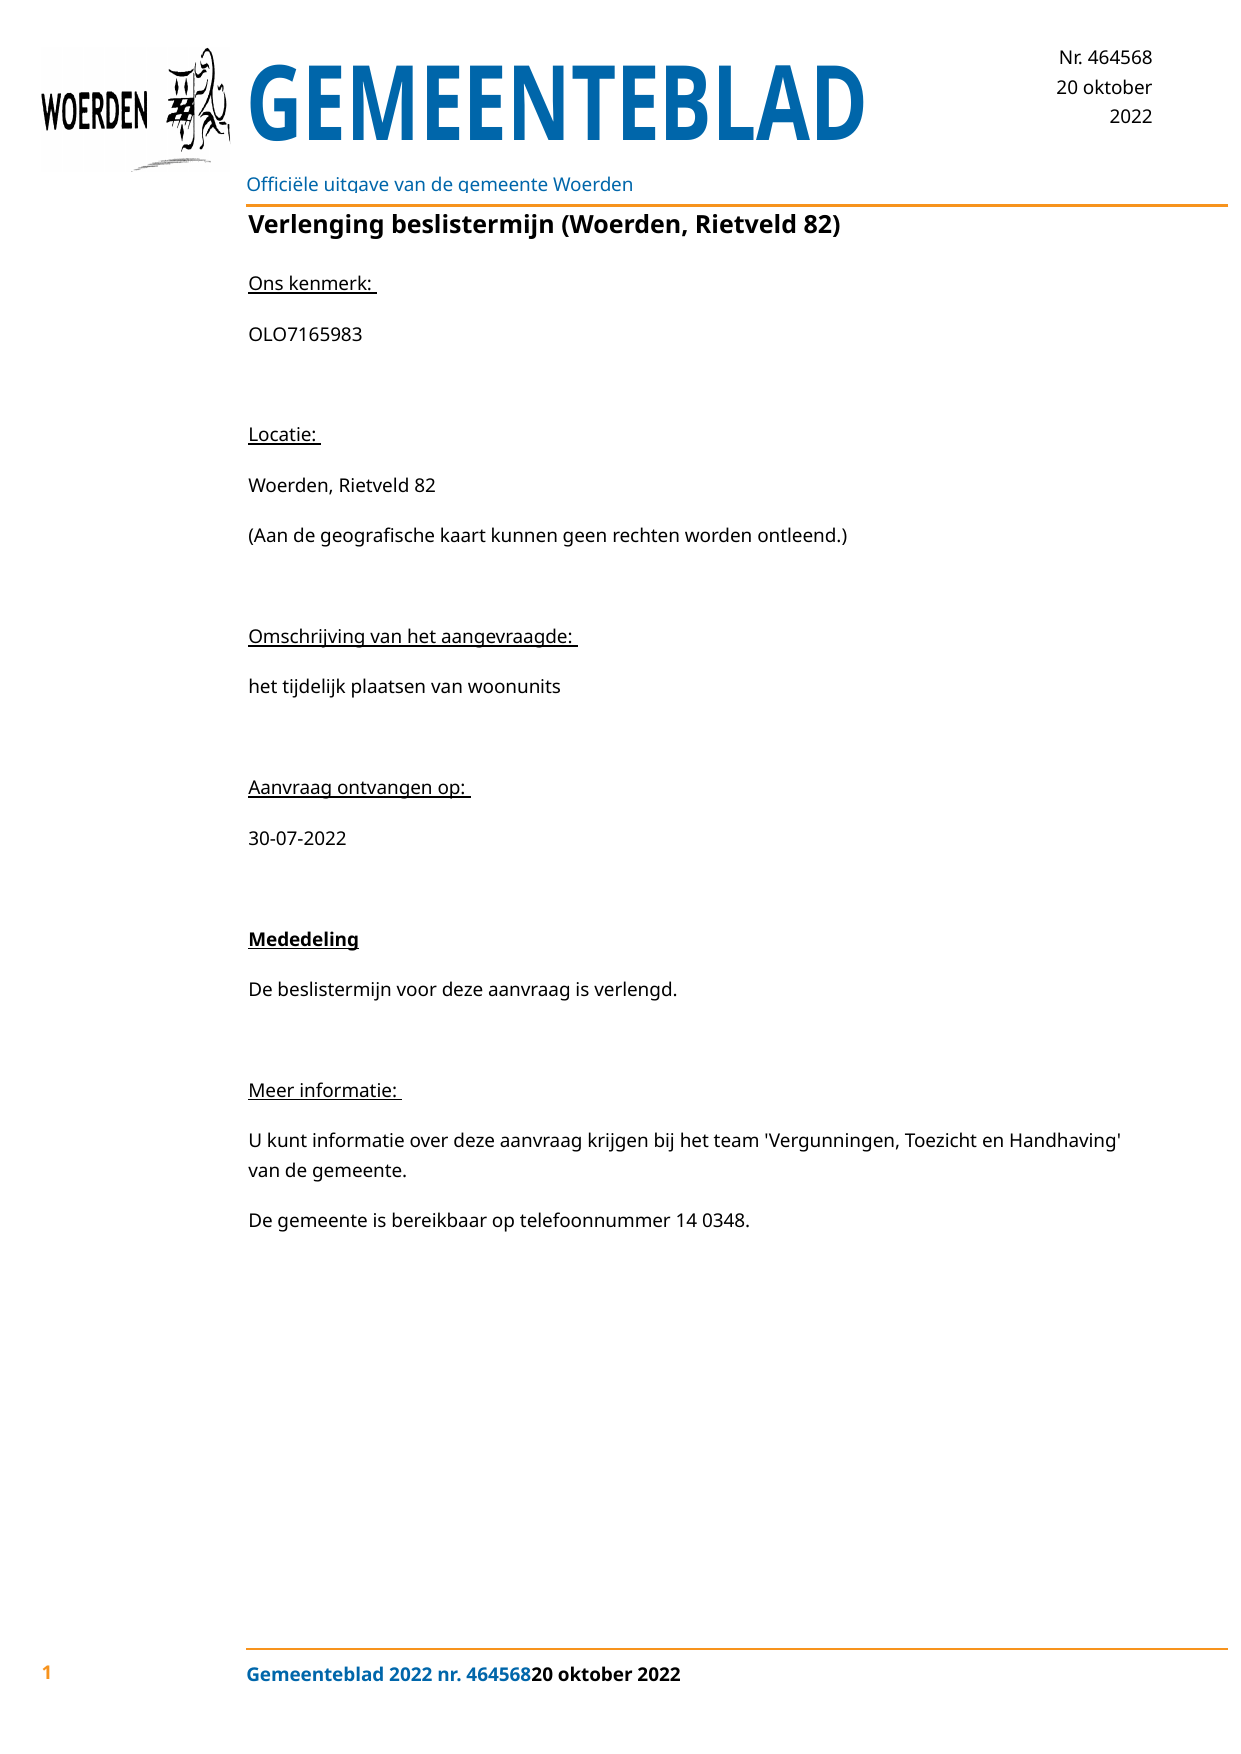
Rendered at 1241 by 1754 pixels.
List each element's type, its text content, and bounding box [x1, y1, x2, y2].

text Ons kenmerk: [248, 270, 1152, 296]
text Aanvraag ontvangen op: [248, 774, 1152, 800]
text Omschrijving van het aangevraagde: [248, 623, 1152, 649]
text Mededeling [248, 926, 1152, 951]
text Meer informatie: [248, 1077, 1152, 1103]
text U kunt informatie over deze aanvraag krijgen bij het team 'Vergunningen, Toezicht en Handhaving' van de gemeente. [248, 1127, 1152, 1183]
text (Aan de geografische kaart kunnen geen rechten worden ontleend.) [248, 522, 1152, 548]
text OLO7165983 [248, 321, 1152, 346]
text Locatie: [248, 422, 1152, 447]
text De beslistermijn voor deze aanvraag is verlengd. [248, 976, 1152, 1002]
picture [41, 47, 231, 172]
text het tijdelijk plaatsen van woonunits [248, 674, 1152, 699]
text Verlenging beslistermijn (Woerden, Rietveld 82) [248, 207, 1152, 241]
text Woerden, Rietveld 82 [248, 472, 1152, 498]
text 30-07-2022 [248, 825, 1152, 851]
text De gemeente is bereikbaar op telefoonnummer 14 0348. [248, 1207, 1152, 1233]
